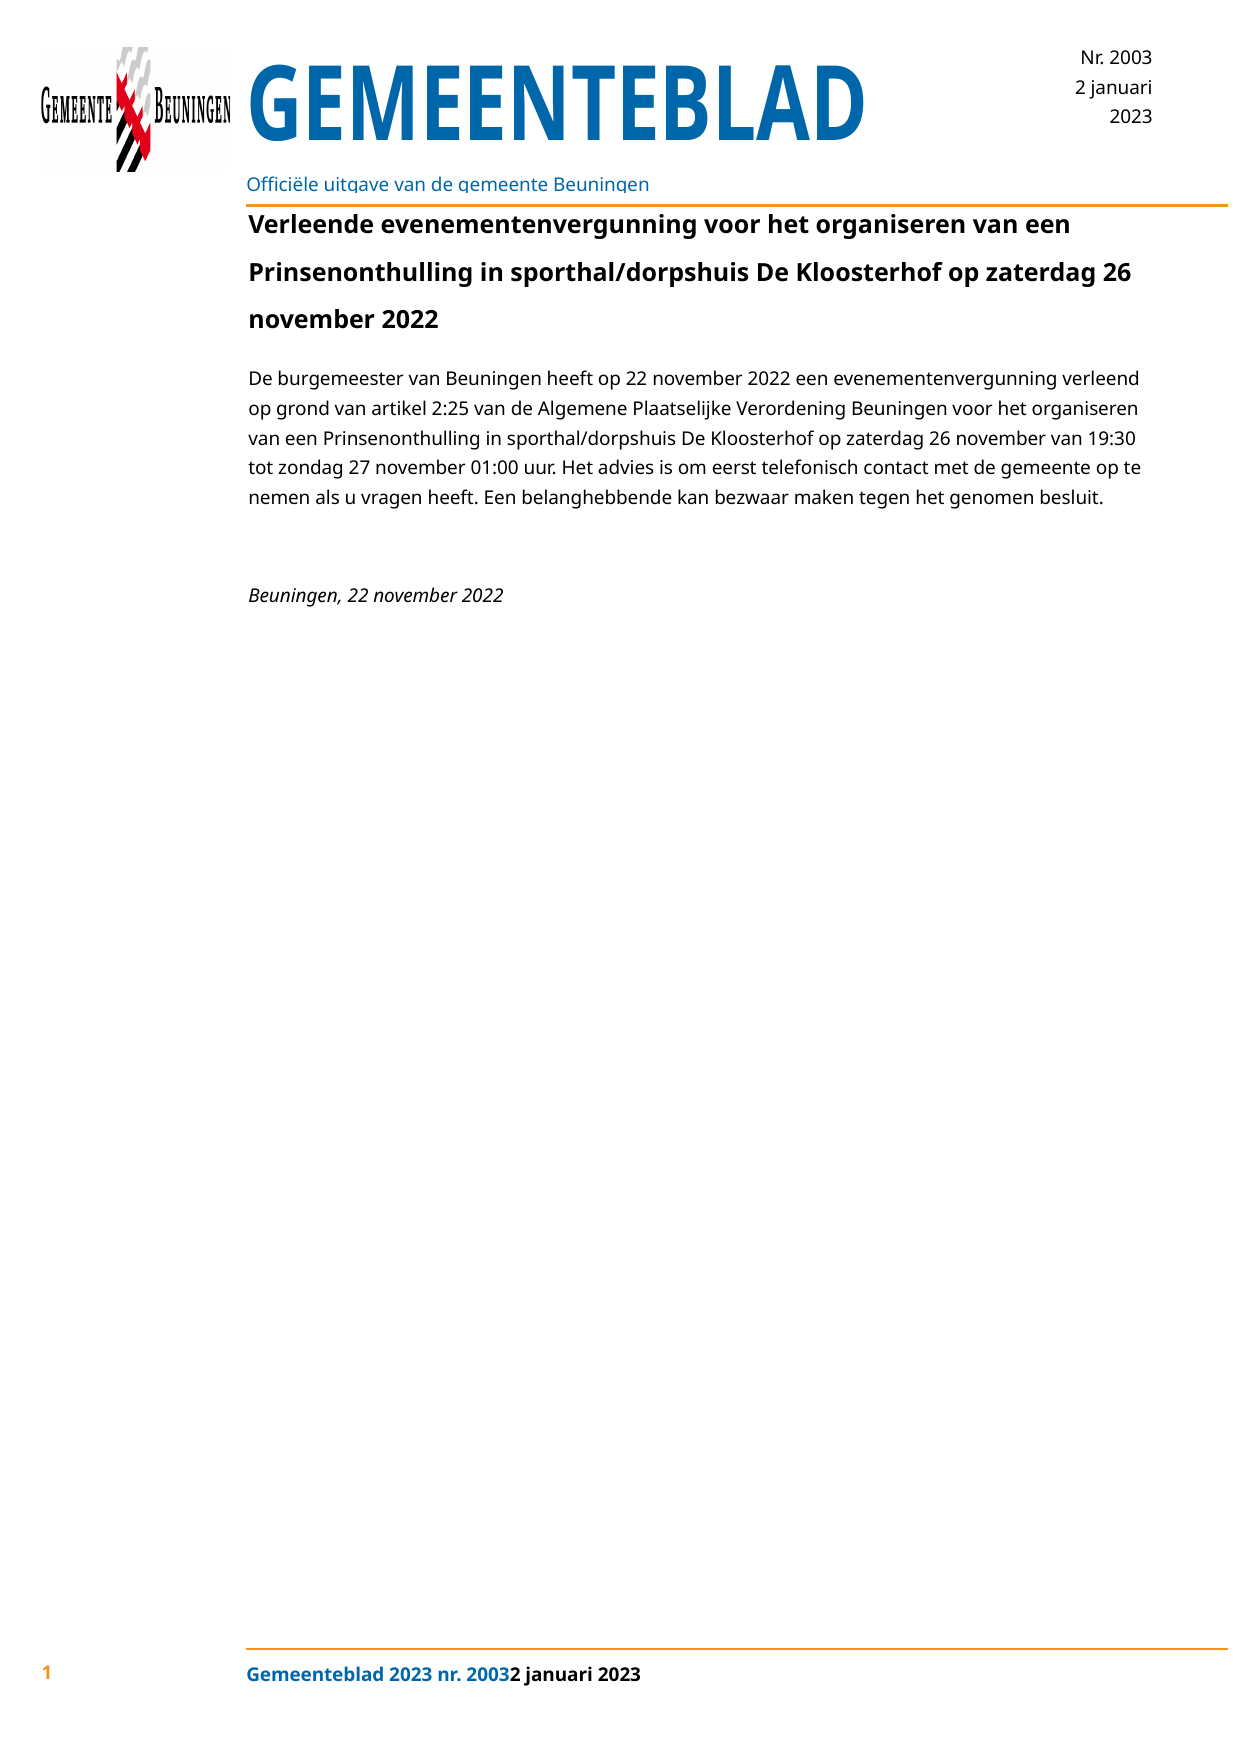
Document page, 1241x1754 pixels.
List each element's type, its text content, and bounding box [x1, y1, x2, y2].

text De burgemeester van Beuningen heeft op 22 november 2022 een evenementenvergunning verleend op grond van artikel 2:25 van de Algemene Plaatselijke Verordening Beuningen voor het organiseren van een Prinsenonthulling in sporthal/dorpshuis De Kloosterhof op zaterdag 26 november van 19:30 tot zondag 27 november 01:00 uur. Het advies is om eerst telefonisch contact met de gemeente op te nemen als u vragen heeft. Een belanghebbende kan bezwaar maken tegen het genomen besluit. [248, 366, 1152, 509]
text Verleende evenementenvergunning voor het organiseren van een Prinsenonthulling in sporthal/dorpshuis De Kloosterhof op zaterdag 26 november 2022 [248, 207, 1152, 336]
text Beuningen, 22 november 2022 [248, 582, 1152, 608]
picture [41, 47, 231, 172]
